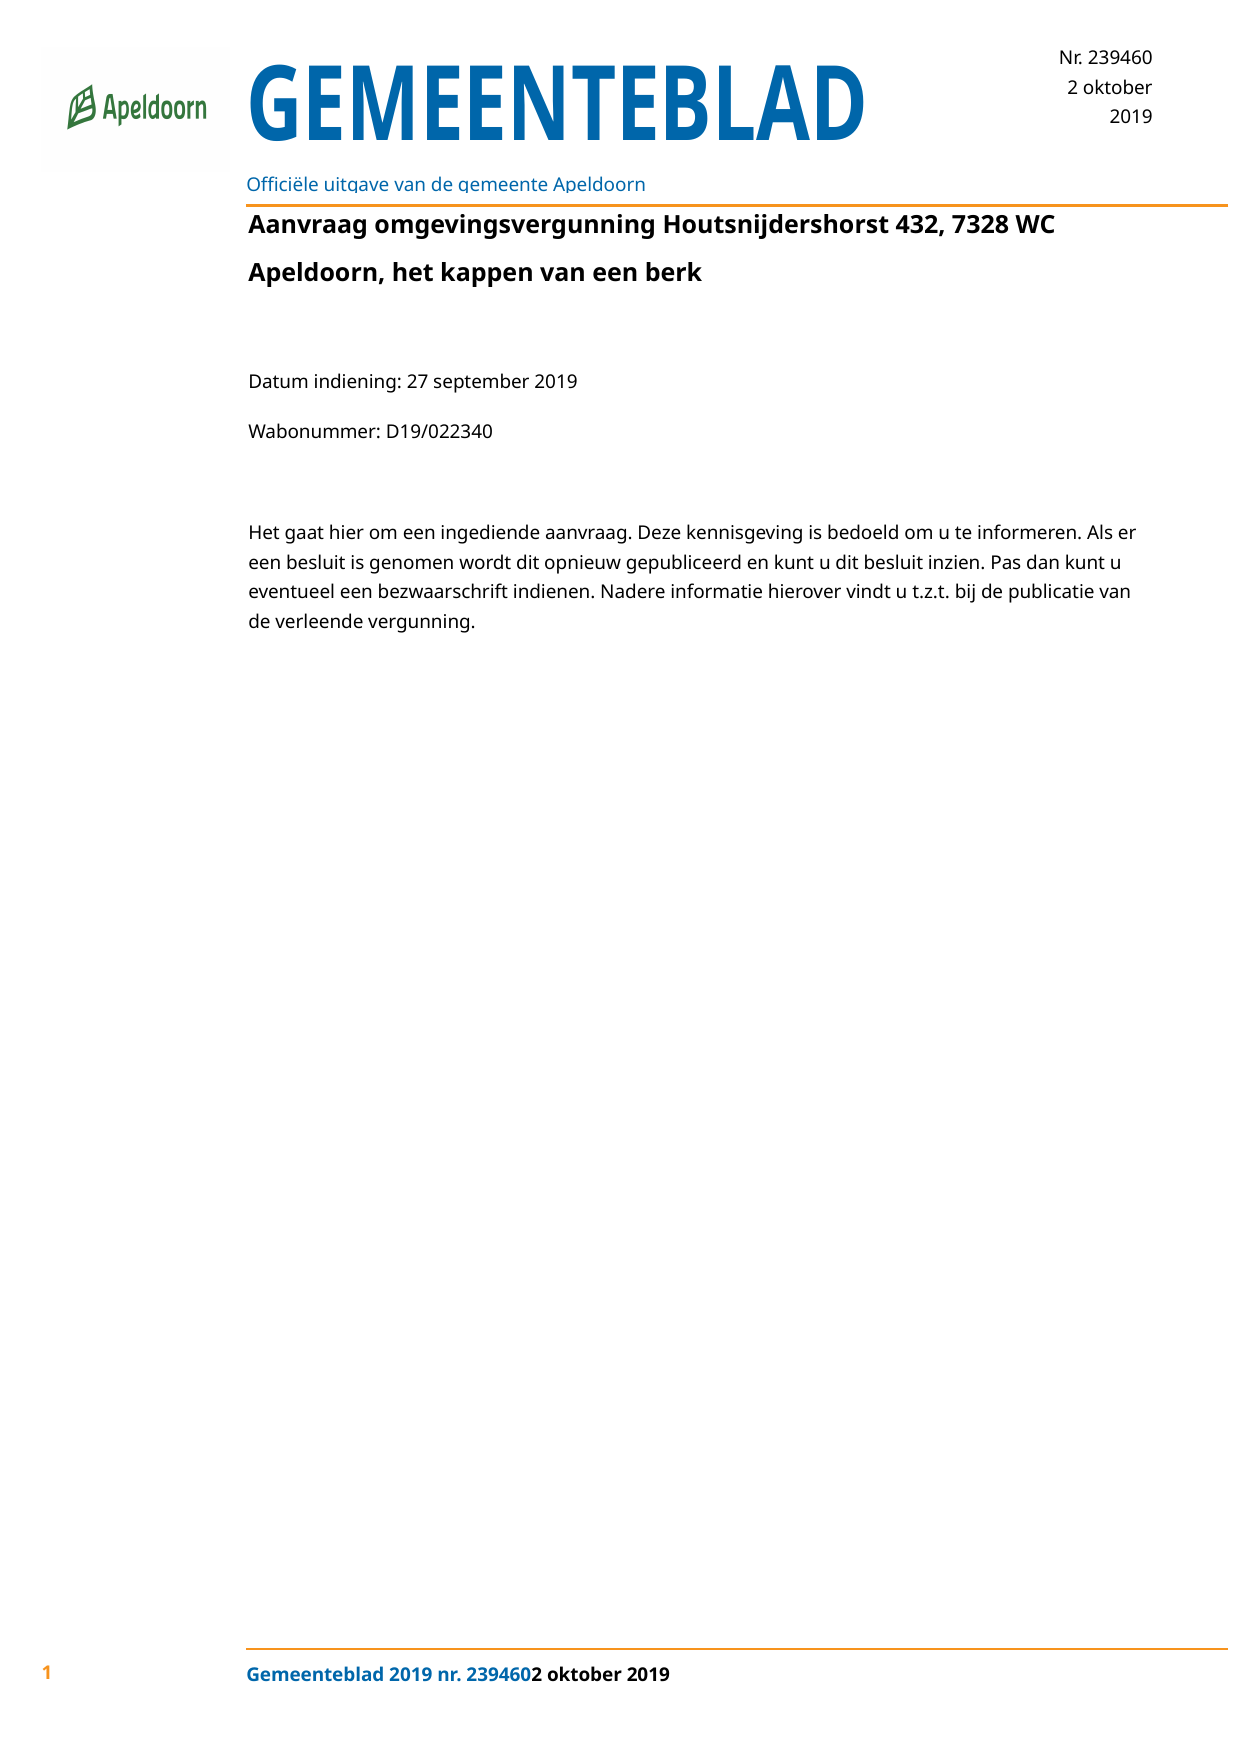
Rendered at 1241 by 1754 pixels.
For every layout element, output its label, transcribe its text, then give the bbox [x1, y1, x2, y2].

text Aanvraag omgevingsvergunning Houtsnijdershorst 432, 7328 WC Apeldoorn, het kappen van een berk [248, 207, 1152, 288]
text Wabonummer: D19/022340 [248, 419, 1152, 444]
picture [41, 47, 231, 172]
text Datum indiening: 27 september 2019 [248, 368, 1152, 394]
text Het gaat hier om een ingediende aanvraag. Deze kennisgeving is bedoeld om u te informeren. Als er een besluit is genomen wordt dit opnieuw gepubliceerd en kunt u dit besluit inzien. Pas dan kunt u eventueel een bezwaarschrift indienen. Nadere informatie hierover vindt u t.z.t. bij de publicatie van de verleende vergunning. [248, 519, 1152, 634]
